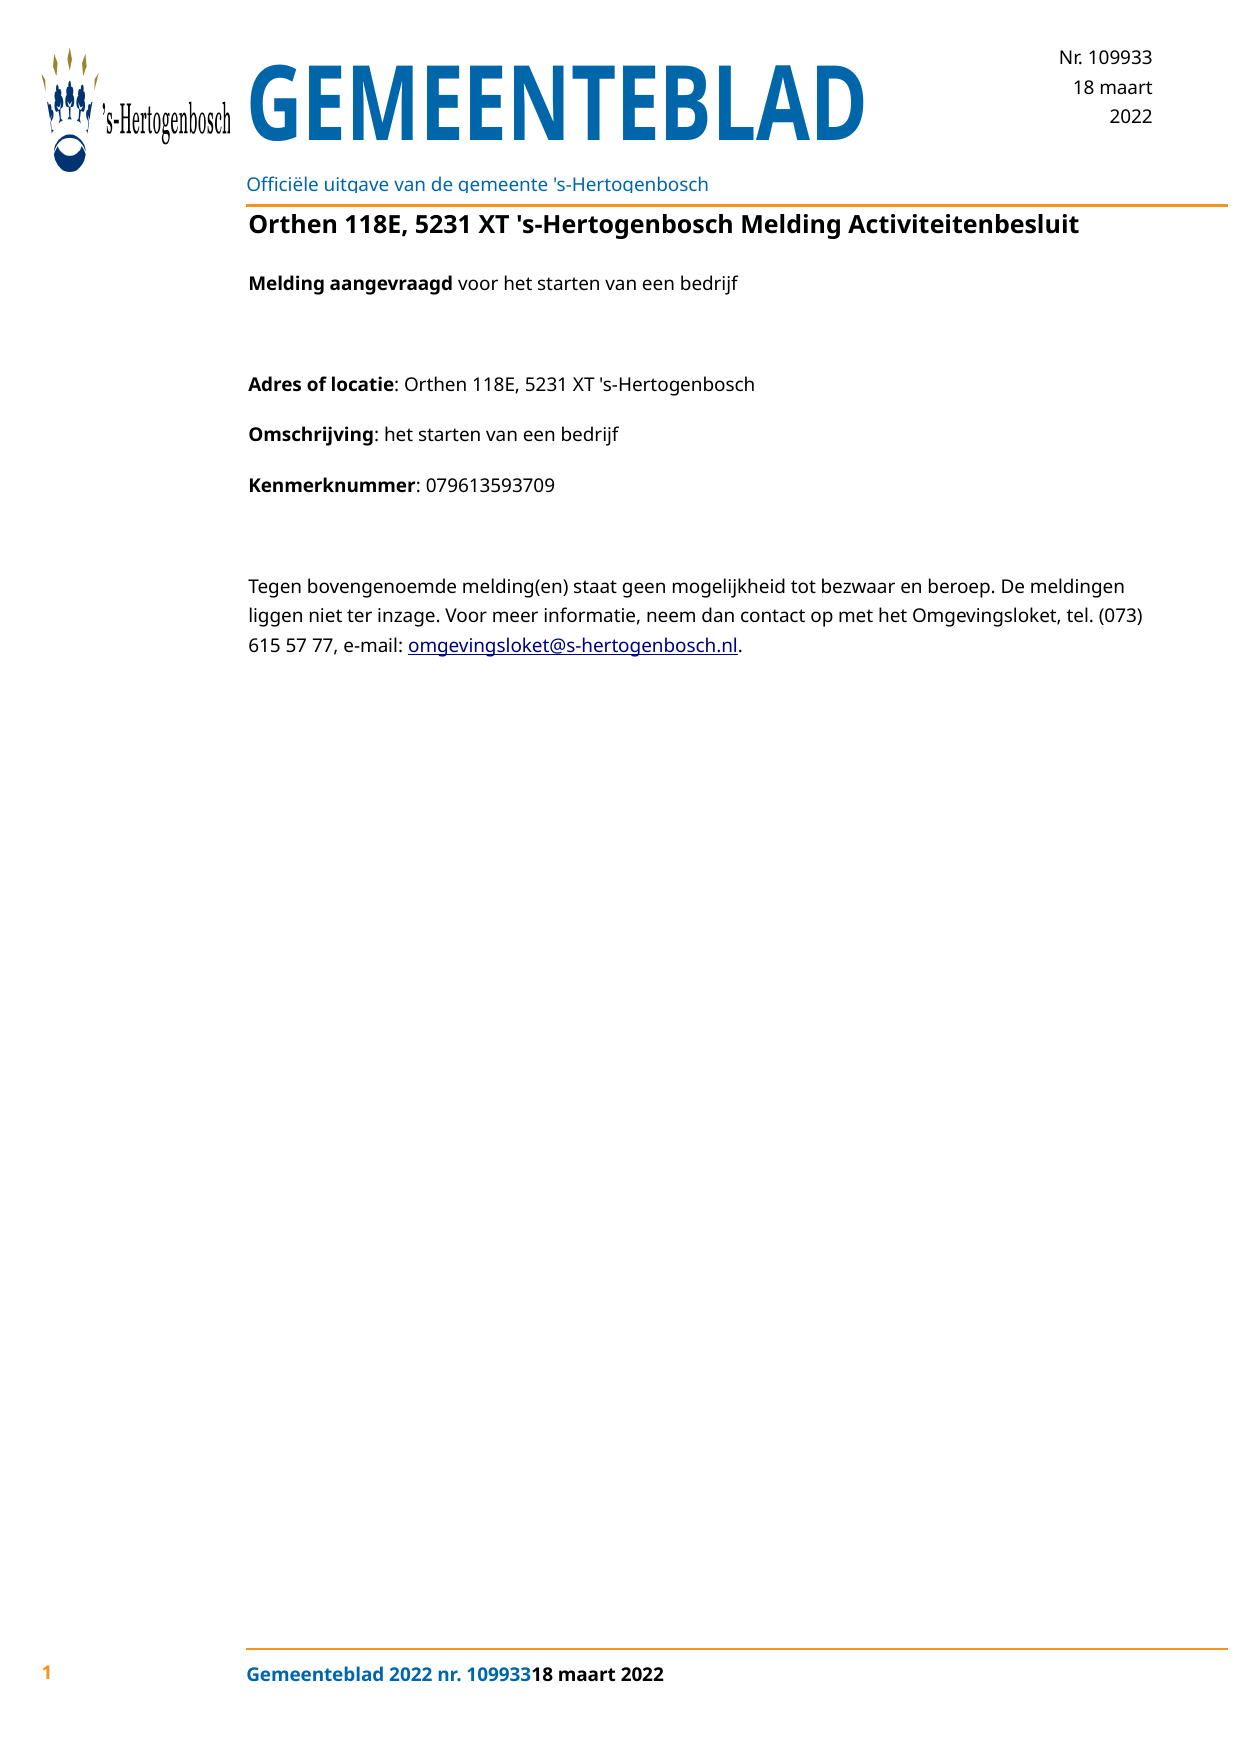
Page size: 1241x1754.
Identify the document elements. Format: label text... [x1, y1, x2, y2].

text Kenmerknummer: 079613593709 [248, 472, 1152, 498]
text Tegen bovengenoemde melding(en) staat geen mogelijkheid tot bezwaar en beroep. De meldingen liggen niet ter inzage. Voor meer informatie, neem dan contact op met het Omgevingsloket, tel. (073) 615 57 77, e-mail: omgevingsloket@s-hertogenbosch.nl. [248, 573, 1152, 658]
picture [41, 47, 231, 172]
text Orthen 118E, 5231 XT 's-Hertogenbosch Melding Activiteitenbesluit [248, 207, 1152, 241]
text Adres of locatie: Orthen 118E, 5231 XT 's-Hertogenbosch [248, 371, 1152, 397]
text Melding aangevraagd voor het starten van een bedrijf [248, 270, 1152, 296]
text Omschrijving: het starten van een bedrijf [248, 422, 1152, 447]
